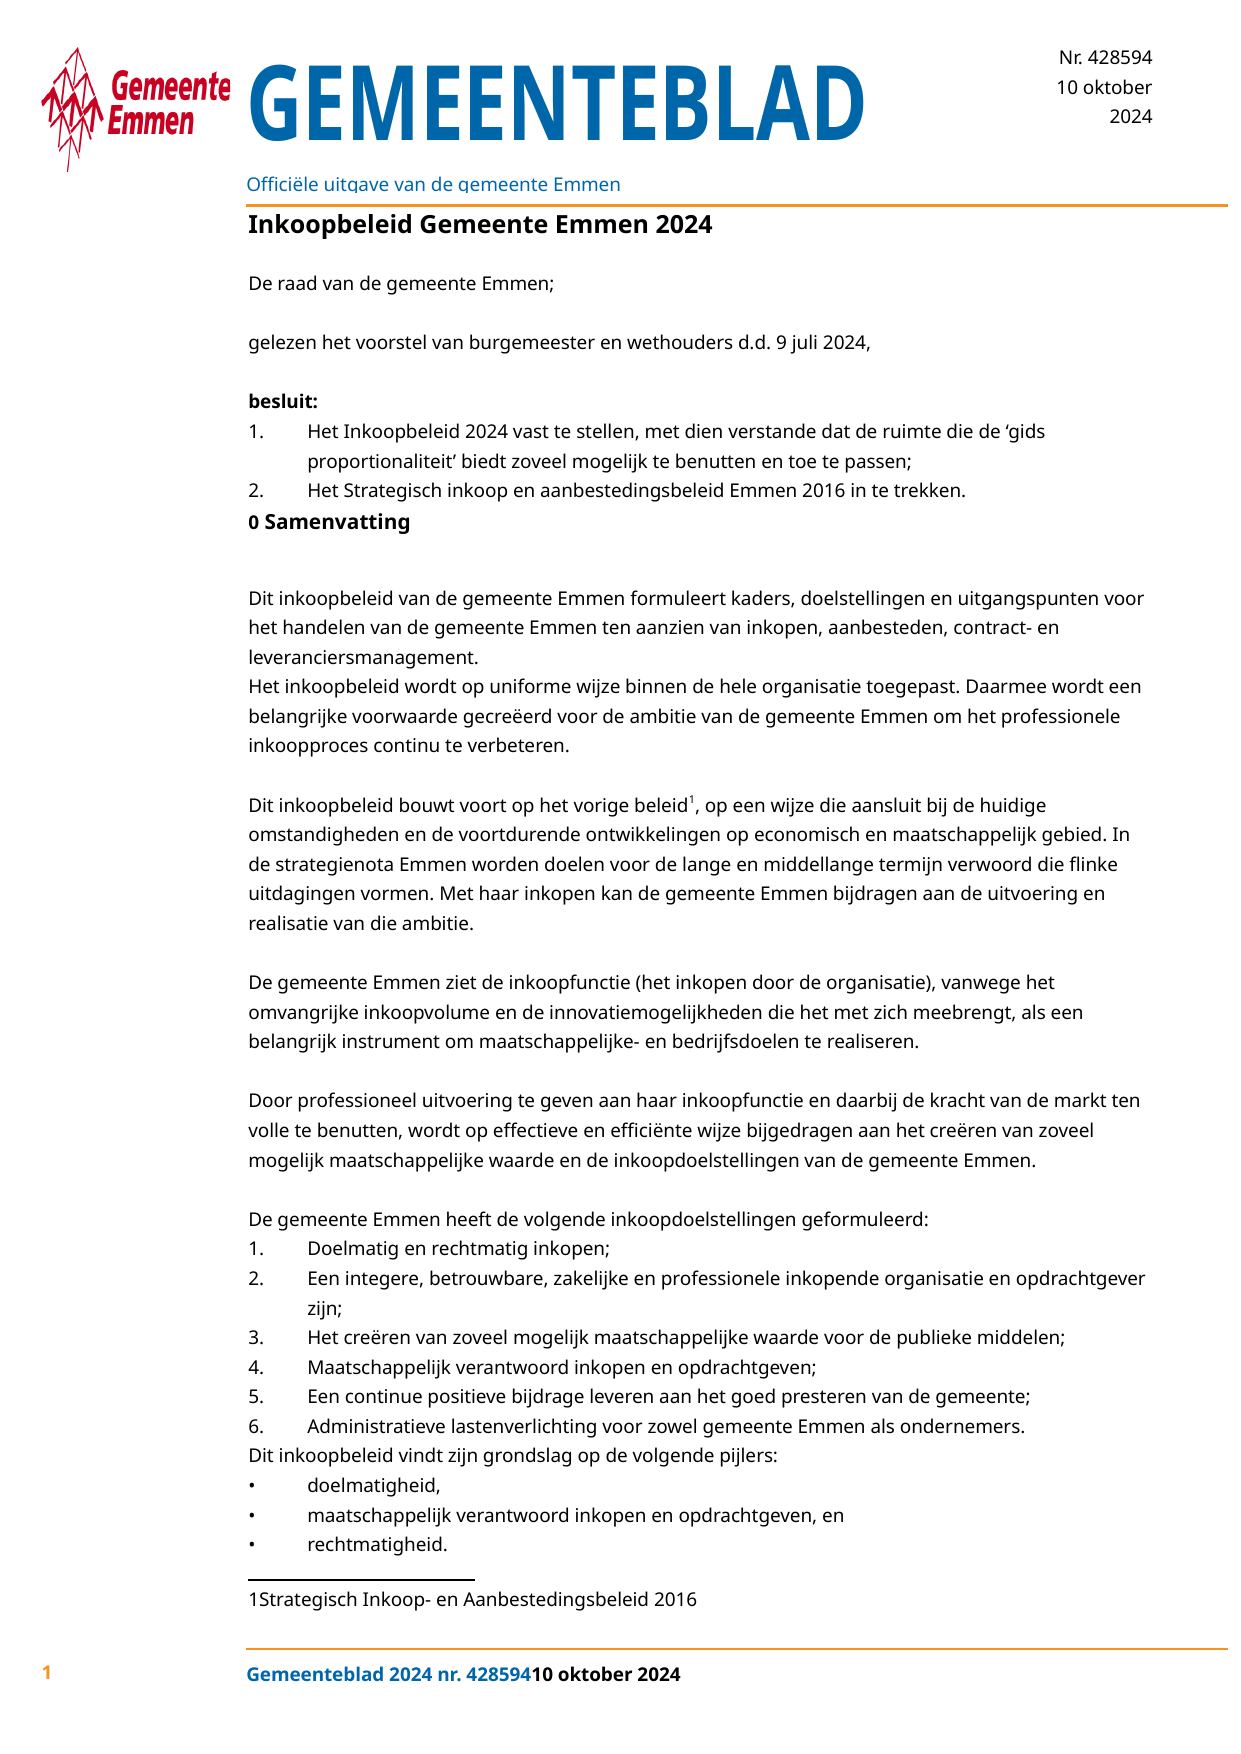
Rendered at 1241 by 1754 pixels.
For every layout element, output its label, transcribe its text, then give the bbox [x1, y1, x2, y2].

text De gemeente Emmen ziet de inkoopfunctie (het inkopen door de organisatie), vanwege het omvangrijke inkoopvolume en de innovatiemogelijkheden die het met zich meebrengt, als een belangrijk instrument om maatschappelijke- en bedrijfsdoelen te realiseren. [248, 969, 1152, 1054]
list Administratieve lastenverlichting voor zowel gemeente Emmen als ondernemers. [248, 1413, 1152, 1439]
list Het creëren van zoveel mogelijk maatschappelijke waarde voor de publieke middelen; [248, 1324, 1152, 1350]
list Het Inkoopbeleid 2024 vast te stellen, met dien verstande dat de ruimte die de ‘gids proportionaliteit’ biedt zoveel mogelijk te benutten en toe te passen; [248, 418, 1152, 473]
list Een continue positieve bijdrage leveren aan het goed presteren van de gemeente; [248, 1383, 1152, 1409]
text Dit inkoopbeleid van de gemeente Emmen formuleert kaders, doelstellingen en uitgangspunten voor het handelen van de gemeente Emmen ten aanzien van inkopen, aanbesteden, contract- en leveranciersmanagement. [248, 585, 1152, 669]
list rechtmatigheid. [248, 1531, 1152, 1557]
text 0 Samenvatting [248, 507, 1152, 535]
list Maatschappelijk verantwoord inkopen en opdrachtgeven; [248, 1354, 1152, 1379]
text De gemeente Emmen heeft de volgende inkoopdoelstellingen geformuleerd: [248, 1206, 1152, 1232]
text besluit: [248, 389, 1152, 414]
text De raad van de gemeente Emmen; [248, 270, 1152, 296]
text Dit inkoopbeleid bouwt voort op het vorige beleid, op een wijze die aansluit bij de huidige omstandigheden en de voortdurende ontwikkelingen op economisch en maatschappelijk gebied. In de strategienota Emmen worden doelen voor de lange en middellange termijn verwoord die flinke uitdagingen vormen. Met haar inkopen kan de gemeente Emmen bijdragen aan de uitvoering en realisatie van die ambitie. [248, 792, 1152, 936]
list maatschappelijk verantwoord inkopen en opdrachtgeven, en [248, 1502, 1152, 1527]
text Door professioneel uitvoering te geven aan haar inkoopfunctie en daarbij de kracht van de markt ten volle te benutten, wordt op effectieve en efficiënte wijze bijgedragen aan het creëren van zoveel mogelijk maatschappelijke waarde en de inkoopdoelstellingen van de gemeente Emmen. [248, 1088, 1152, 1172]
text Dit inkoopbeleid vindt zijn grondslag op de volgende pijlers: [248, 1443, 1152, 1468]
text Het inkoopbeleid wordt op uniforme wijze binnen de hele organisatie toegepast. Daarmee wordt een belangrijke voorwaarde gecreëerd voor de ambitie van de gemeente Emmen om het professionele inkoopproces continu te verbeteren. [248, 673, 1152, 758]
text gelezen het voorstel van burgemeester en wethouders d.d. 9 juli 2024, [248, 329, 1152, 355]
list doelmatigheid, [248, 1472, 1152, 1498]
picture [41, 47, 231, 172]
list Doelmatig en rechtmatig inkopen; [248, 1236, 1152, 1261]
list Het Strategisch inkoop en aanbestedingsbeleid Emmen 2016 in te trekken. [248, 477, 1152, 503]
text Inkoopbeleid Gemeente Emmen 2024 [248, 207, 1152, 241]
text Strategisch Inkoop- en Aanbestedingsbeleid 2016 [248, 1586, 1152, 1612]
list Een integere, betrouwbare, zakelijke en professionele inkopende organisatie en opdrachtgever zijn; [248, 1265, 1152, 1320]
